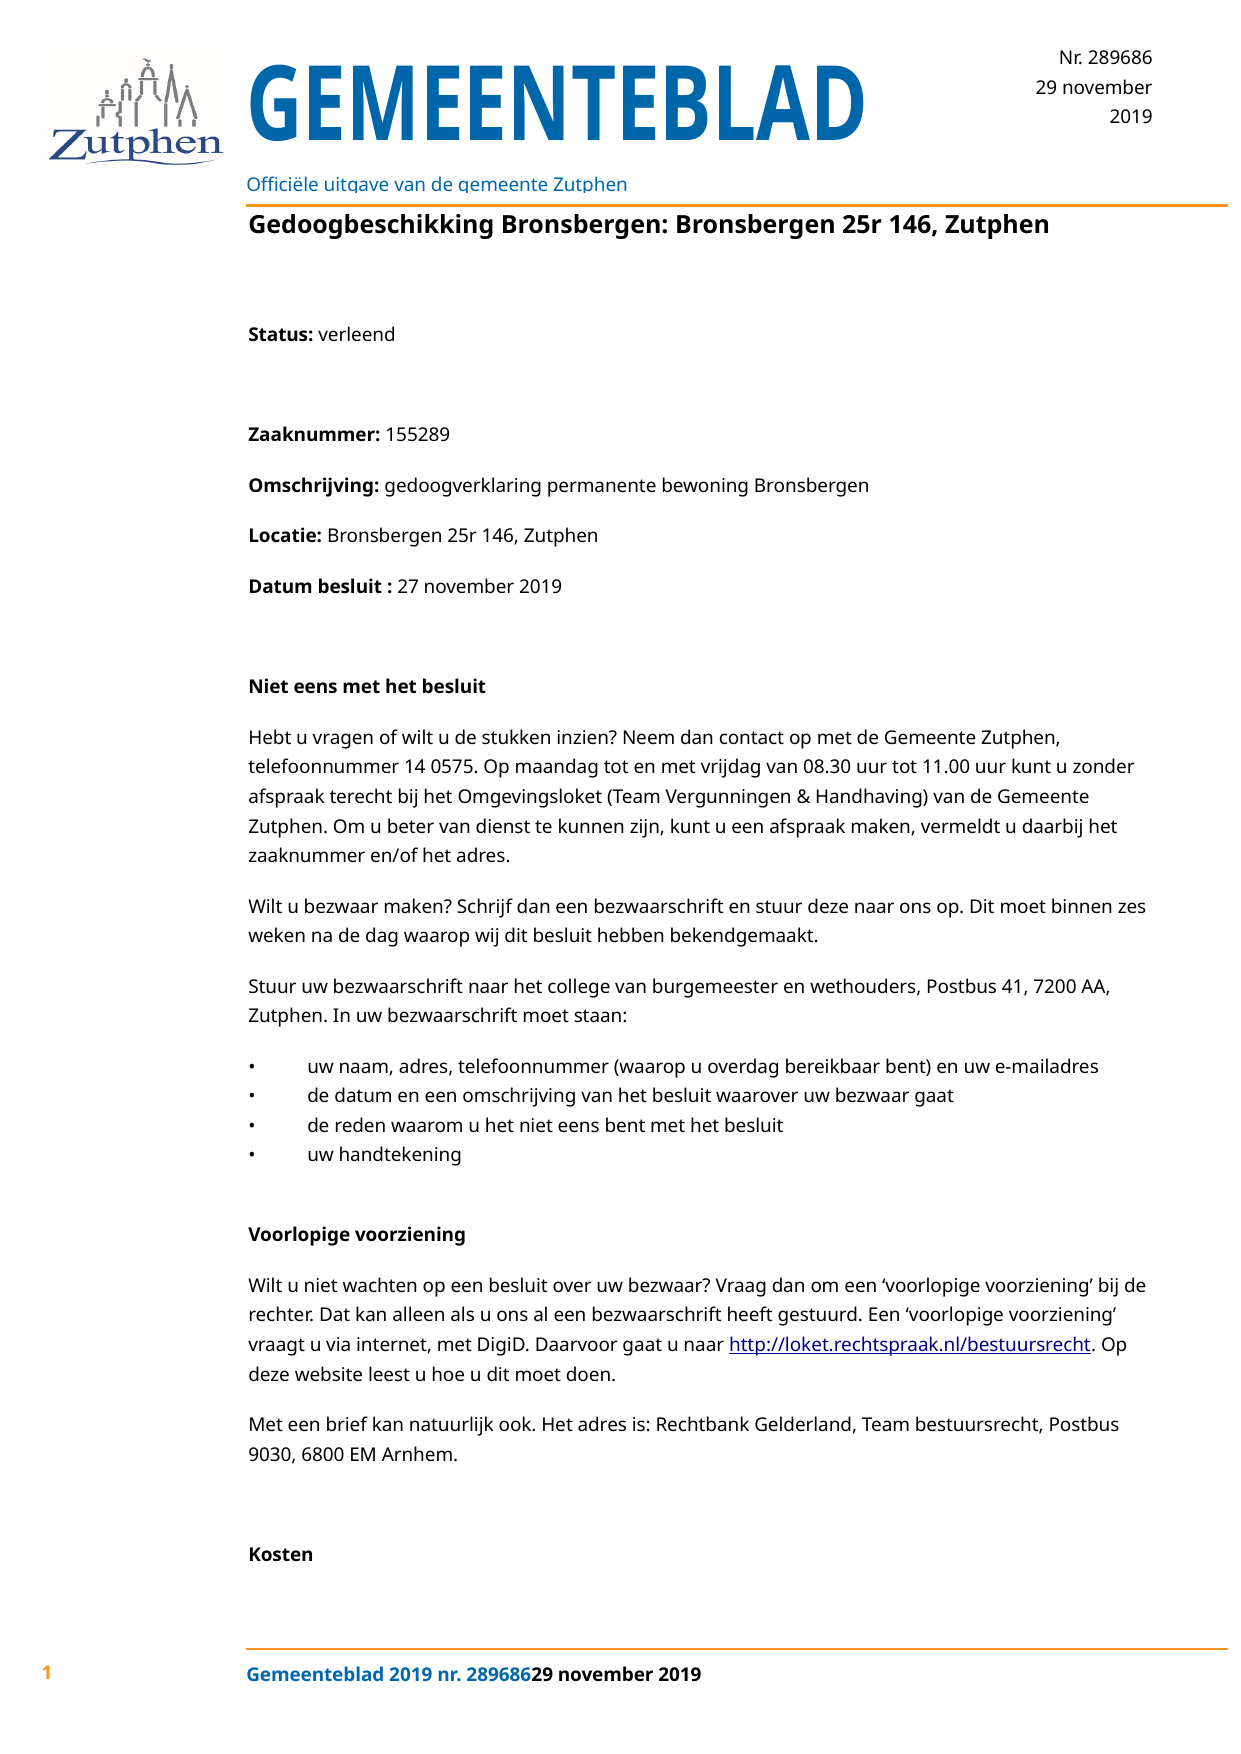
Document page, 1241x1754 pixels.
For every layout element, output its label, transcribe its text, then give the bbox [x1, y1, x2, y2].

list uw handtekening [248, 1142, 1152, 1167]
text Gedoogbeschikking Bronsbergen: Bronsbergen 25r 146, Zutphen [248, 207, 1152, 241]
text Wilt u niet wachten op een besluit over uw bezwaar? Vraag dan om een ‘voorlopige voorziening’ bij de rechter. Dat kan alleen als u ons al een bezwaarschrift heeft gestuurd. Een ‘voorlopige voorziening’ vraagt u via internet, met DigiD. Daarvoor gaat u naar http://loket.rechtspraak.nl/bestuursrecht. Op deze website leest u hoe u dit moet doen. [248, 1272, 1152, 1386]
text Locatie: Bronsbergen 25r 146, Zutphen [248, 522, 1152, 548]
text Voorlopige voorziening [248, 1222, 1152, 1247]
text Omschrijving: gedoogverklaring permanente bewoning Bronsbergen [248, 472, 1152, 498]
text Zaaknummer: 155289 [248, 422, 1152, 447]
text Stuur uw bezwaarschrift naar het college van burgemeester en wethouders, Postbus 41, 7200 AA, Zutphen. In uw bezwaarschrift moet staan: [248, 973, 1152, 1028]
text Wilt u bezwaar maken? Schrijf dan een bezwaarschrift en stuur deze naar ons op. Dit moet binnen zes weken na de dag waarop wij dit besluit hebben bekendgemaakt. [248, 893, 1152, 948]
list de datum en een omschrijving van het besluit waarover uw bezwaar gaat [248, 1082, 1152, 1108]
picture [41, 47, 231, 172]
text Met een brief kan natuurlijk ook. Het adres is: Rechtbank Gelderland, Team bestuursrecht, Postbus 9030, 6800 EM Arnhem. [248, 1411, 1152, 1466]
text Datum besluit : 27 november 2019 [248, 573, 1152, 598]
text Status: verleend [248, 321, 1152, 346]
text Niet eens met het besluit [248, 674, 1152, 699]
text Kosten [248, 1542, 1152, 1567]
list uw naam, adres, telefoonnummer (waarop u overdag bereikbaar bent) en uw e-mailadres [248, 1053, 1152, 1078]
text Hebt u vragen of wilt u de stukken inzien? Neem dan contact op met de Gemeente Zutphen, telefoonnummer 14 0575. Op maandag tot en met vrijdag van 08.30 uur tot 11.00 uur kunt u zonder afspraak terecht bij het Omgevingsloket (Team Vergunningen & Handhaving) van de Gemeente Zutphen. Om u beter van dienst te kunnen zijn, kunt u een afspraak maken, vermeldt u daarbij het zaaknummer en/of het adres. [248, 724, 1152, 868]
list de reden waarom u het niet eens bent met het besluit [248, 1112, 1152, 1138]
